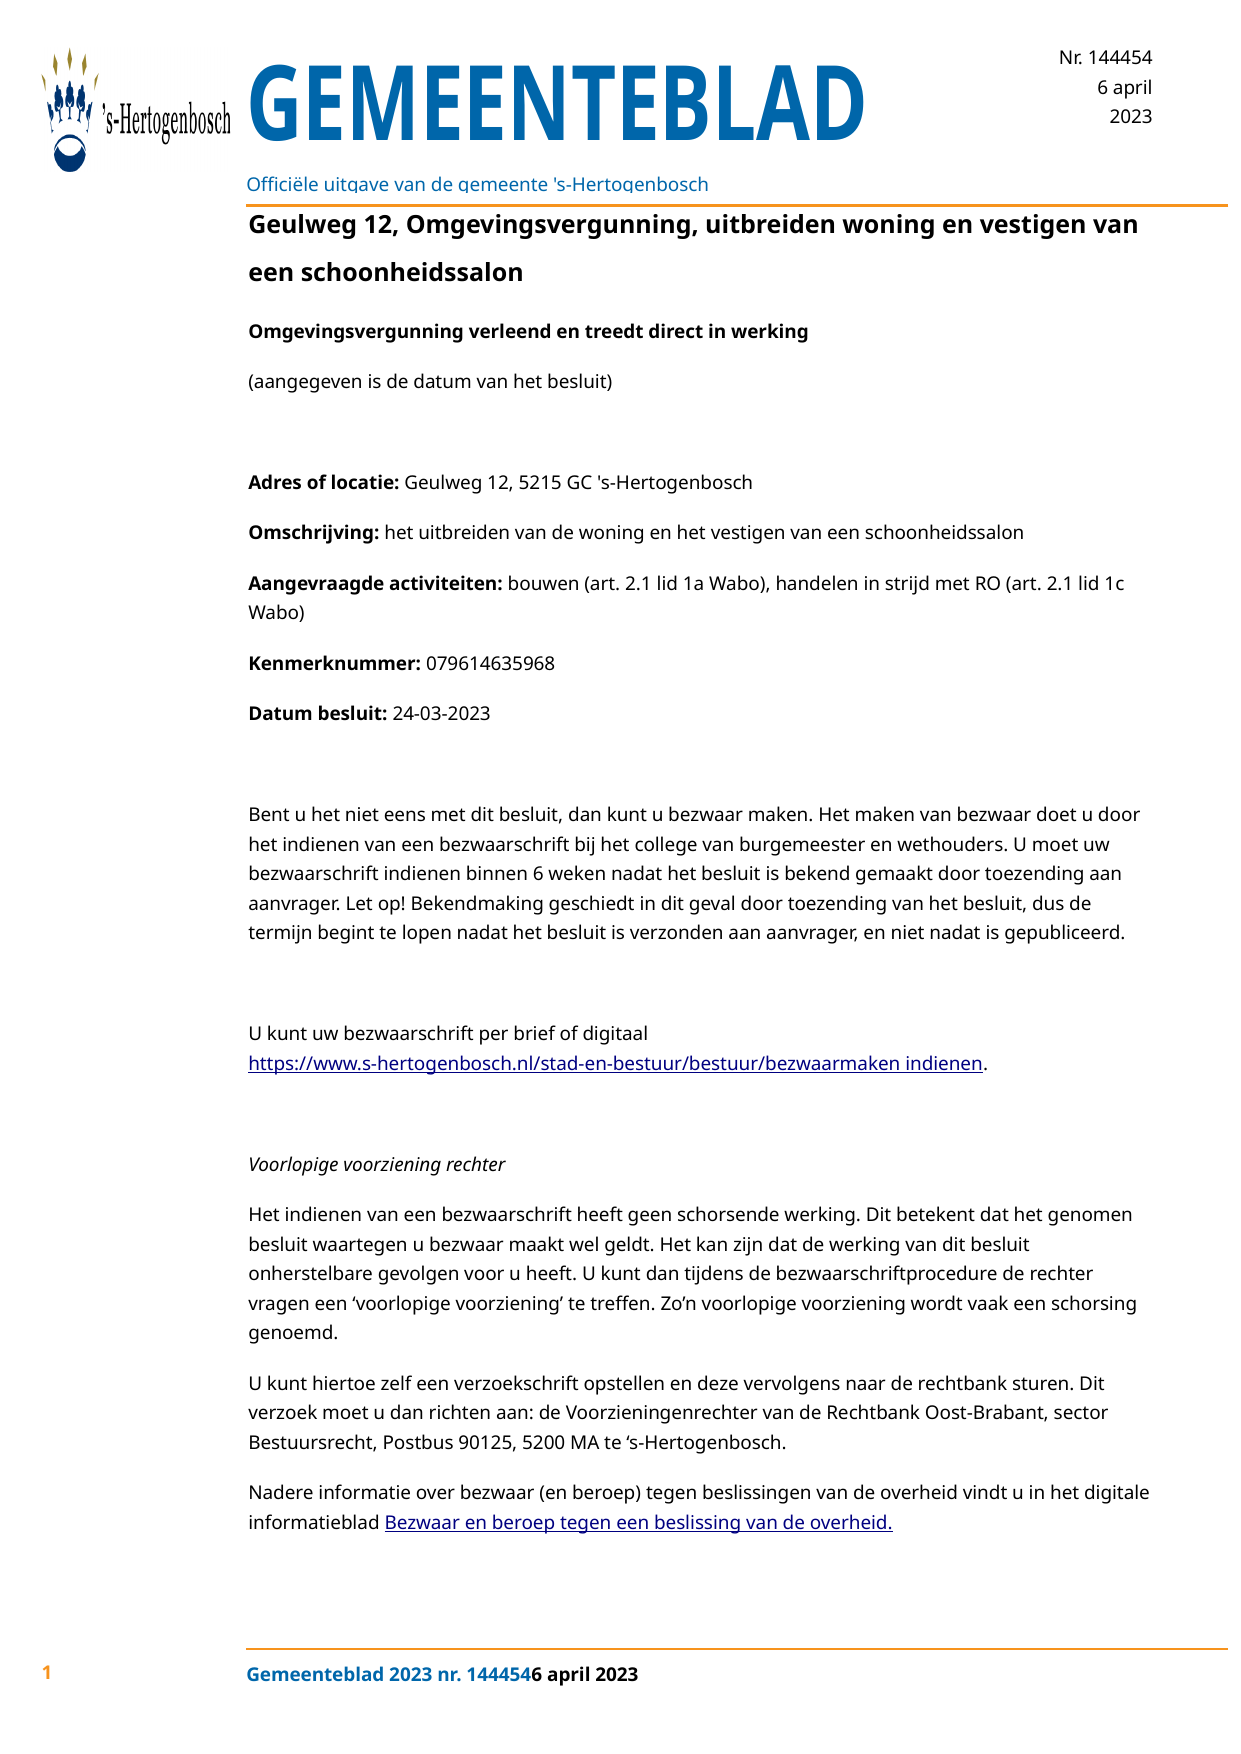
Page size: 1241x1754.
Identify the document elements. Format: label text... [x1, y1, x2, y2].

text Adres of locatie: Geulweg 12, 5215 GC 's-Hertogenbosch [248, 469, 1152, 495]
text Aangevraagde activiteiten: bouwen (art. 2.1 lid 1a Wabo), handelen in strijd met RO (art. 2.1 lid 1c Wabo) [248, 570, 1152, 625]
text Omgevingsvergunning verleend en treedt direct in werking [248, 318, 1152, 344]
text Datum besluit: 24-03-2023 [248, 700, 1152, 726]
text Geulweg 12, Omgevingsvergunning, uitbreiden woning en vestigen van een schoonheidssalon [248, 207, 1152, 288]
text Kenmerknummer: 079614635968 [248, 650, 1152, 676]
text Bent u het niet eens met dit besluit, dan kunt u bezwaar maken. Het maken van bezwaar doet u door het indienen van een bezwaarschrift bij het college van burgemeester en wethouders. U moet uw bezwaarschrift indienen binnen 6 weken nadat het besluit is bekend gemaakt door toezending aan aanvrager. Let op! Bekendmaking geschiedt in dit geval door toezending van het besluit, dus de termijn begint te lopen nadat het besluit is verzonden aan aanvrager, en niet nadat is gepubliceerd. [248, 801, 1152, 945]
text U kunt hiertoe zelf een verzoekschrift opstellen en deze vervolgens naar de rechtbank sturen. Dit verzoek moet u dan richten aan: de Voorzieningenrechter van de Rechtbank Oost-Brabant, sector Bestuursrecht, Postbus 90125, 5200 MA te ‘s-Hertogenbosch. [248, 1370, 1152, 1455]
text Omschrijving: het uitbreiden van de woning en het vestigen van een schoonheidssalon [248, 519, 1152, 545]
picture [41, 47, 231, 172]
text Voorlopige voorziening rechter [248, 1151, 1152, 1177]
text Het indienen van een bezwaarschrift heeft geen schorsende werking. Dit betekent dat het genomen besluit waartegen u bezwaar maakt wel geldt. Het kan zijn dat de werking van dit besluit onherstelbare gevolgen voor u heeft. U kunt dan tijdens de bezwaarschriftprocedure de rechter vragen een ‘voorlopige voorziening’ te treffen. Zo’n voorlopige voorziening wordt vaak een schorsing genoemd. [248, 1201, 1152, 1345]
text (aangegeven is de datum van het besluit) [248, 368, 1152, 394]
text Nadere informatie over bezwaar (en beroep) tegen beslissingen van de overheid vindt u in het digitale informatieblad Bezwaar en beroep tegen een beslissing van de overheid. [248, 1479, 1152, 1535]
text U kunt uw bezwaarschrift per brief of digitaal https://www.s-hertogenbosch.nl/stad-en-bestuur/bestuur/bezwaarmaken indienen. [248, 1020, 1152, 1076]
